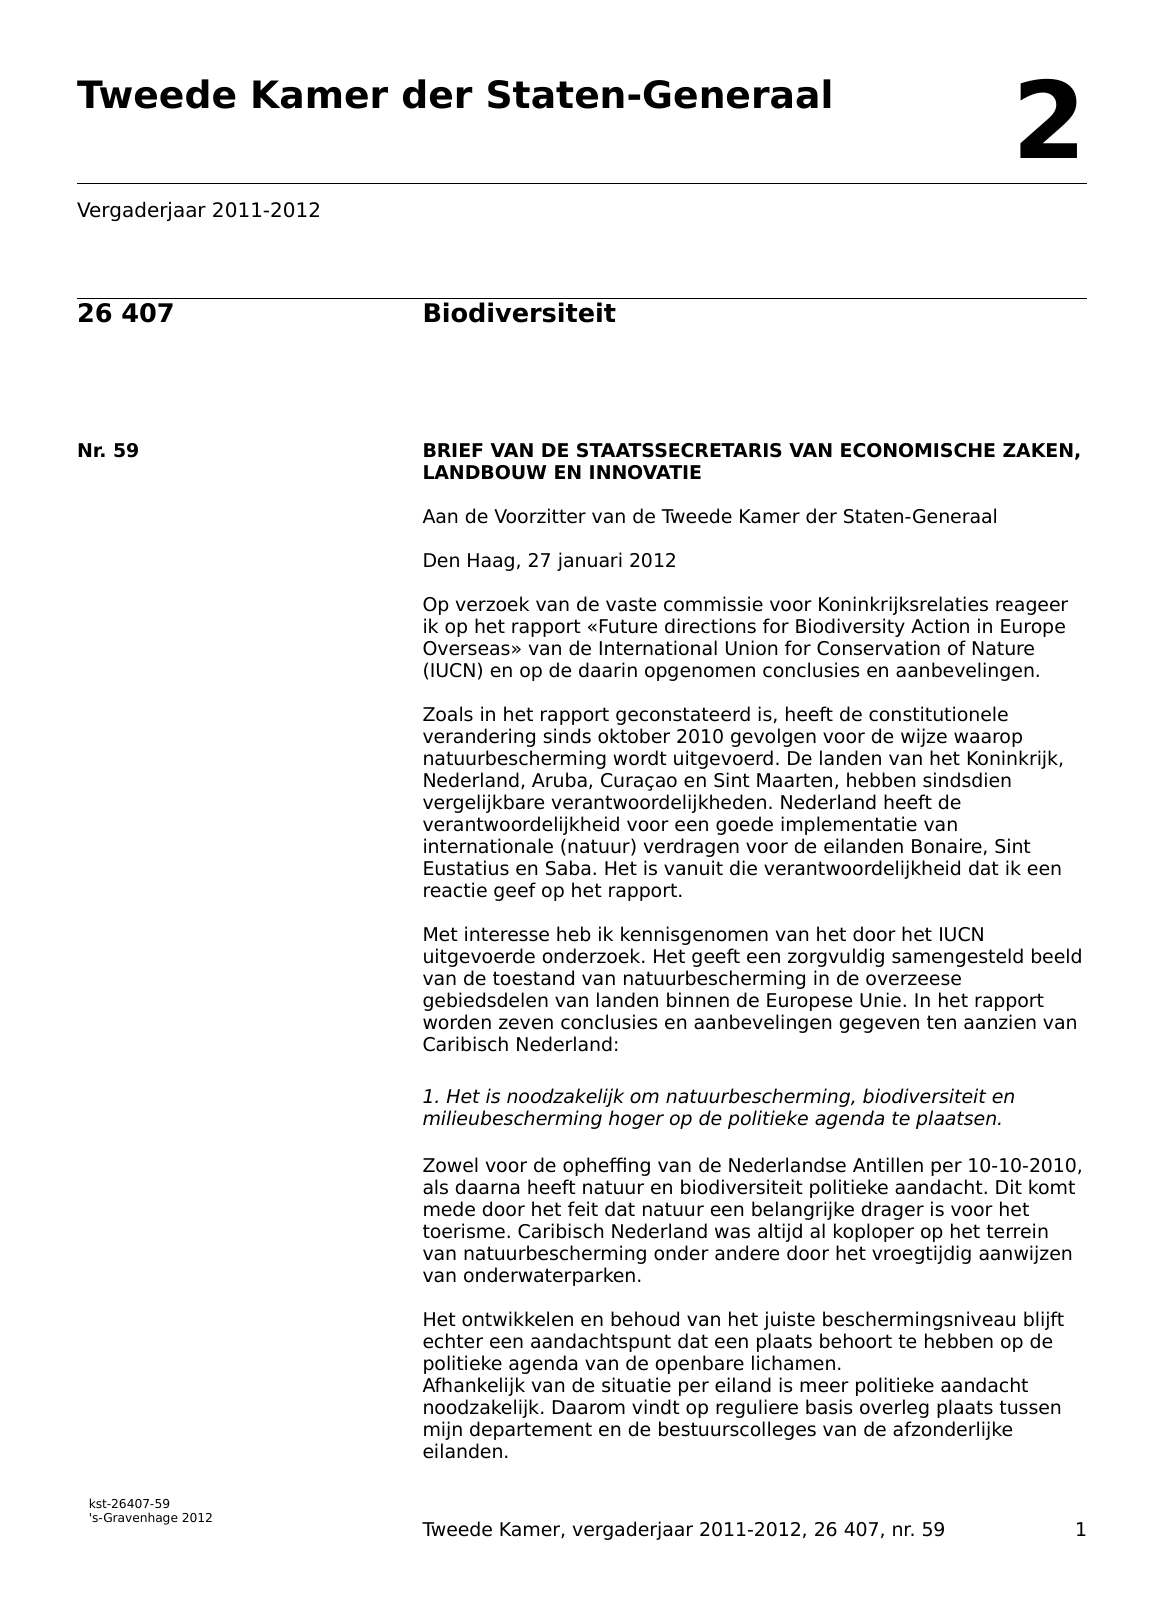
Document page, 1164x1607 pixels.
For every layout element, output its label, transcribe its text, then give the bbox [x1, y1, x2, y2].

text Aan de Voorzitter van de Tweede Kamer der Staten-Generaal [422, 506, 1087, 528]
subtitle Nr. 59 BRIEF VAN DE STAATSSECRETARIS VAN ECONOMISCHE ZAKEN, LANDBOUW EN INNOVATIE [77, 440, 1087, 484]
text Den Haag, 27 januari 2012 [422, 550, 1087, 572]
text Op verzoek van de vaste commissie voor Koninkrijksrelaties reageer ik op het rapport «Future directions for Biodiversity Action in Europe Overseas» van de International Union for Conservation of Nature (IUCN) en op de daarin opgenomen conclusies en aanbevelingen. [422, 594, 1087, 682]
text Zowel voor de opheffing van de Nederlandse Antillen per 10-10-2010, als daarna heeft natuur en biodiversiteit politieke aandacht. Dit komt mede door het feit dat natuur een belangrijke drager is voor het toerisme. Caribisch Nederland was altijd al koploper op het terrein van natuurbescherming onder andere door het vroegtijdig aanwijzen van onderwaterparken. [422, 1155, 1087, 1287]
text kst-26407-59 [88, 1497, 323, 1511]
text Met interesse heb ik kennisgenomen van het door het IUCN uitgevoerde onderzoek. Het geeft een zorgvuldig samengesteld beeld van de toestand van natuurbescherming in de overzeese gebiedsdelen van landen binnen de Europese Unie. In het rapport worden zeven conclusies en aanbevelingen gegeven ten aanzien van Caribisch Nederland: [422, 924, 1087, 1056]
table_header 2 [886, 59, 1087, 183]
table_cell Vergaderjaar 2011-2012 [77, 184, 1087, 298]
text 's-Gravenhage 2012 [88, 1511, 323, 1525]
subtitle 26 407 Biodiversiteit [77, 299, 1087, 329]
subtitle 1. Het is noodzakelijk om natuurbescherming, biodiversiteit en milieubescherming hoger op de politieke agenda te plaatsen. [422, 1086, 1087, 1130]
text Het ontwikkelen en behoud van het juiste beschermingsniveau blijft echter een aandachtspunt dat een plaats behoort te hebben op de politieke agenda van de openbare lichamen. [422, 1309, 1087, 1375]
table_header Tweede Kamer der Staten-Generaal [77, 59, 886, 183]
text Afhankelijk van de situatie per eiland is meer politieke aandacht noodzakelijk. Daarom vindt op reguliere basis overleg plaats tussen mijn departement en de bestuurscolleges van de afzonderlijke eilanden. [422, 1375, 1087, 1463]
text Zoals in het rapport geconstateerd is, heeft de constitutionele verandering sinds oktober 2010 gevolgen voor de wijze waarop natuurbescherming wordt uitgevoerd. De landen van het Koninkrijk, Nederland, Aruba, Curaçao en Sint Maarten, hebben sindsdien vergelijkbare verantwoordelijkheden. Nederland heeft de verantwoordelijkheid voor een goede implementatie van internationale (natuur) verdragen voor de eilanden Bonaire, Sint Eustatius en Saba. Het is vanuit die verantwoordelijkheid dat ik een reactie geef op het rapport. [422, 704, 1087, 902]
